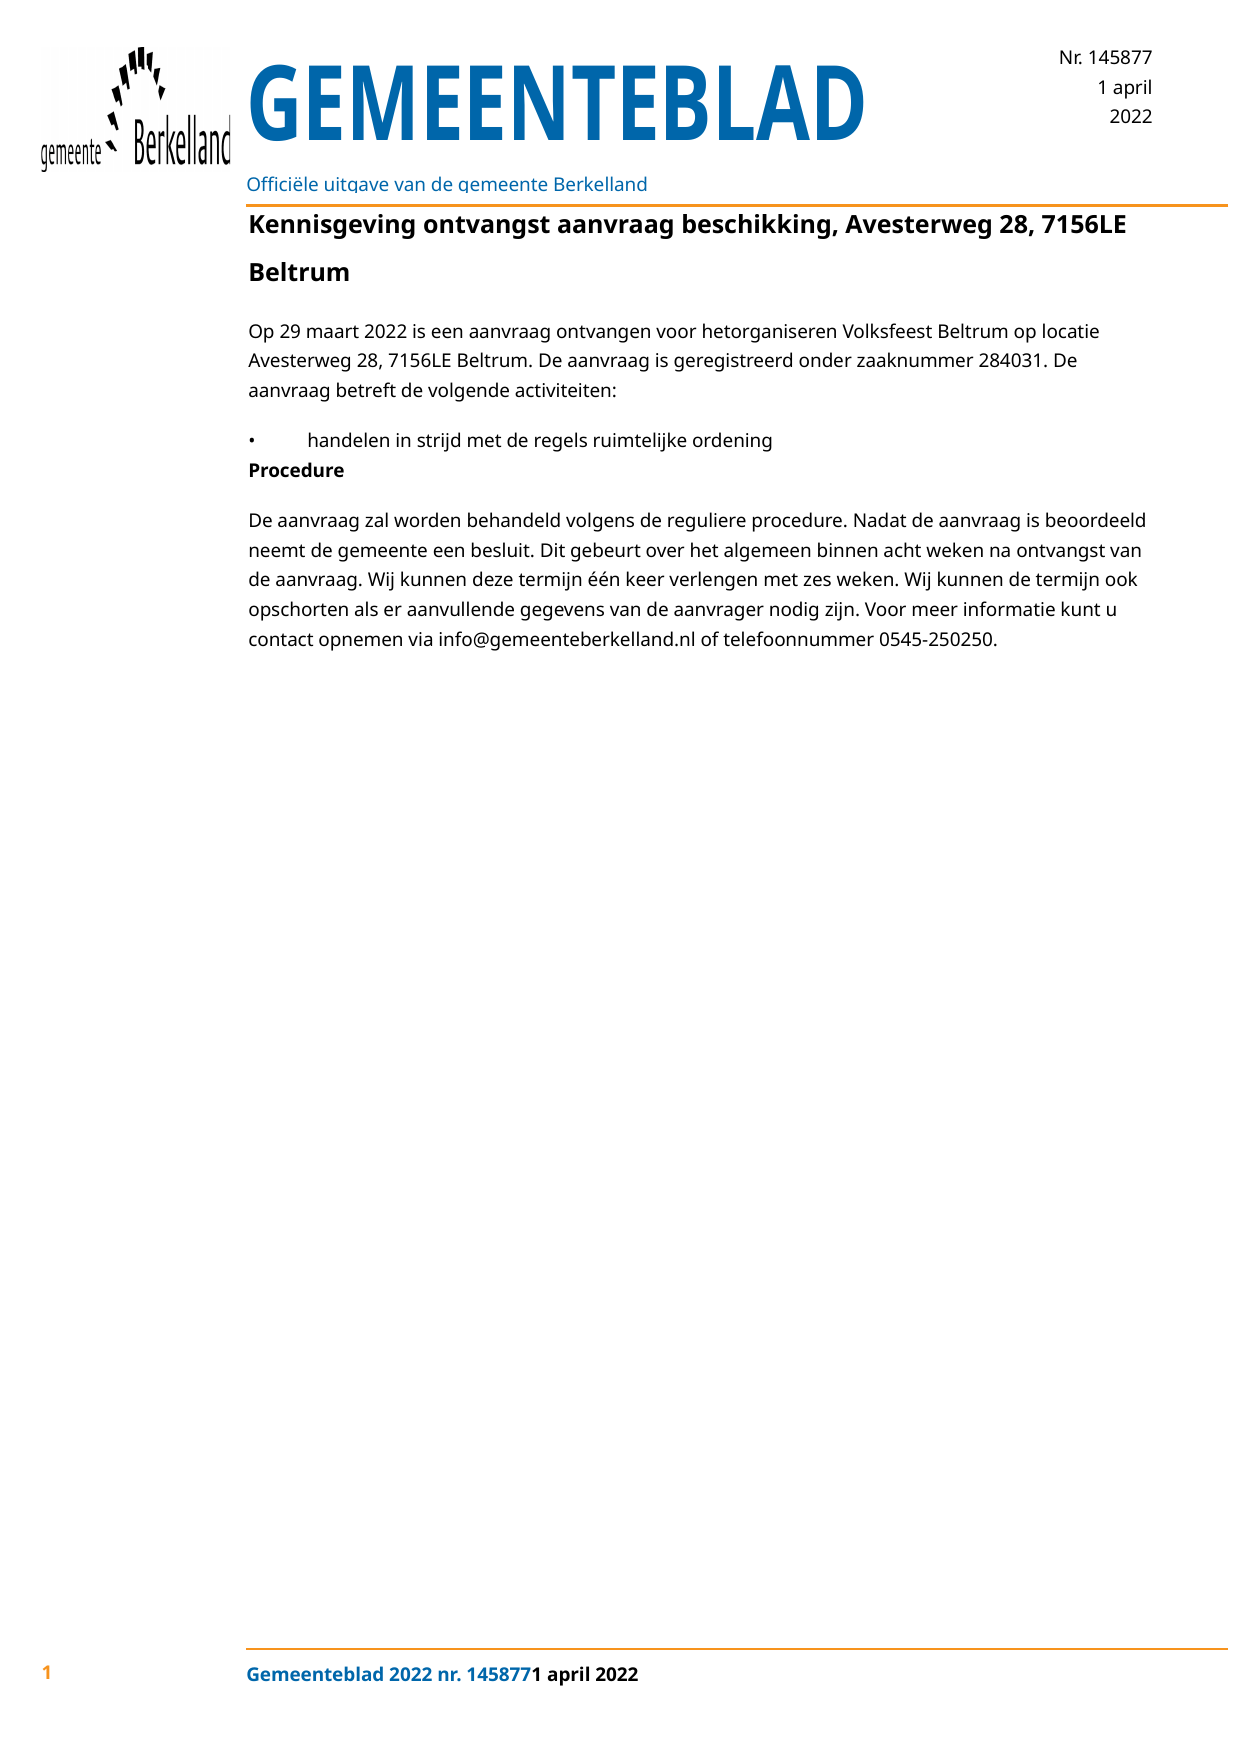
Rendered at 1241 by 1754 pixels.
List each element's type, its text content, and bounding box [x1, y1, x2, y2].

text De aanvraag zal worden behandeld volgens de reguliere procedure. Nadat de aanvraag is beoordeeld neemt de gemeente een besluit. Dit gebeurt over het algemeen binnen acht weken na ontvangst van de aanvraag. Wij kunnen deze termijn één keer verlengen met zes weken. Wij kunnen de termijn ook opschorten als er aanvullende gegevens van de aanvrager nodig zijn. Voor meer informatie kunt u contact opnemen via info@gemeenteberkelland.nl of telefoonnummer 0545-250250. [248, 507, 1152, 652]
text Kennisgeving ontvangst aanvraag beschikking, Avesterweg 28, 7156LE Beltrum [248, 207, 1152, 288]
picture [41, 47, 231, 172]
list handelen in strijd met de regels ruimtelijke ordening [248, 427, 1152, 453]
text Procedure [248, 457, 1152, 483]
text Op 29 maart 2022 is een aanvraag ontvangen voor hetorganiseren Volksfeest Beltrum op locatie Avesterweg 28, 7156LE Beltrum. De aanvraag is geregistreerd onder zaaknummer 284031. De aanvraag betreft de volgende activiteiten: [248, 318, 1152, 403]
